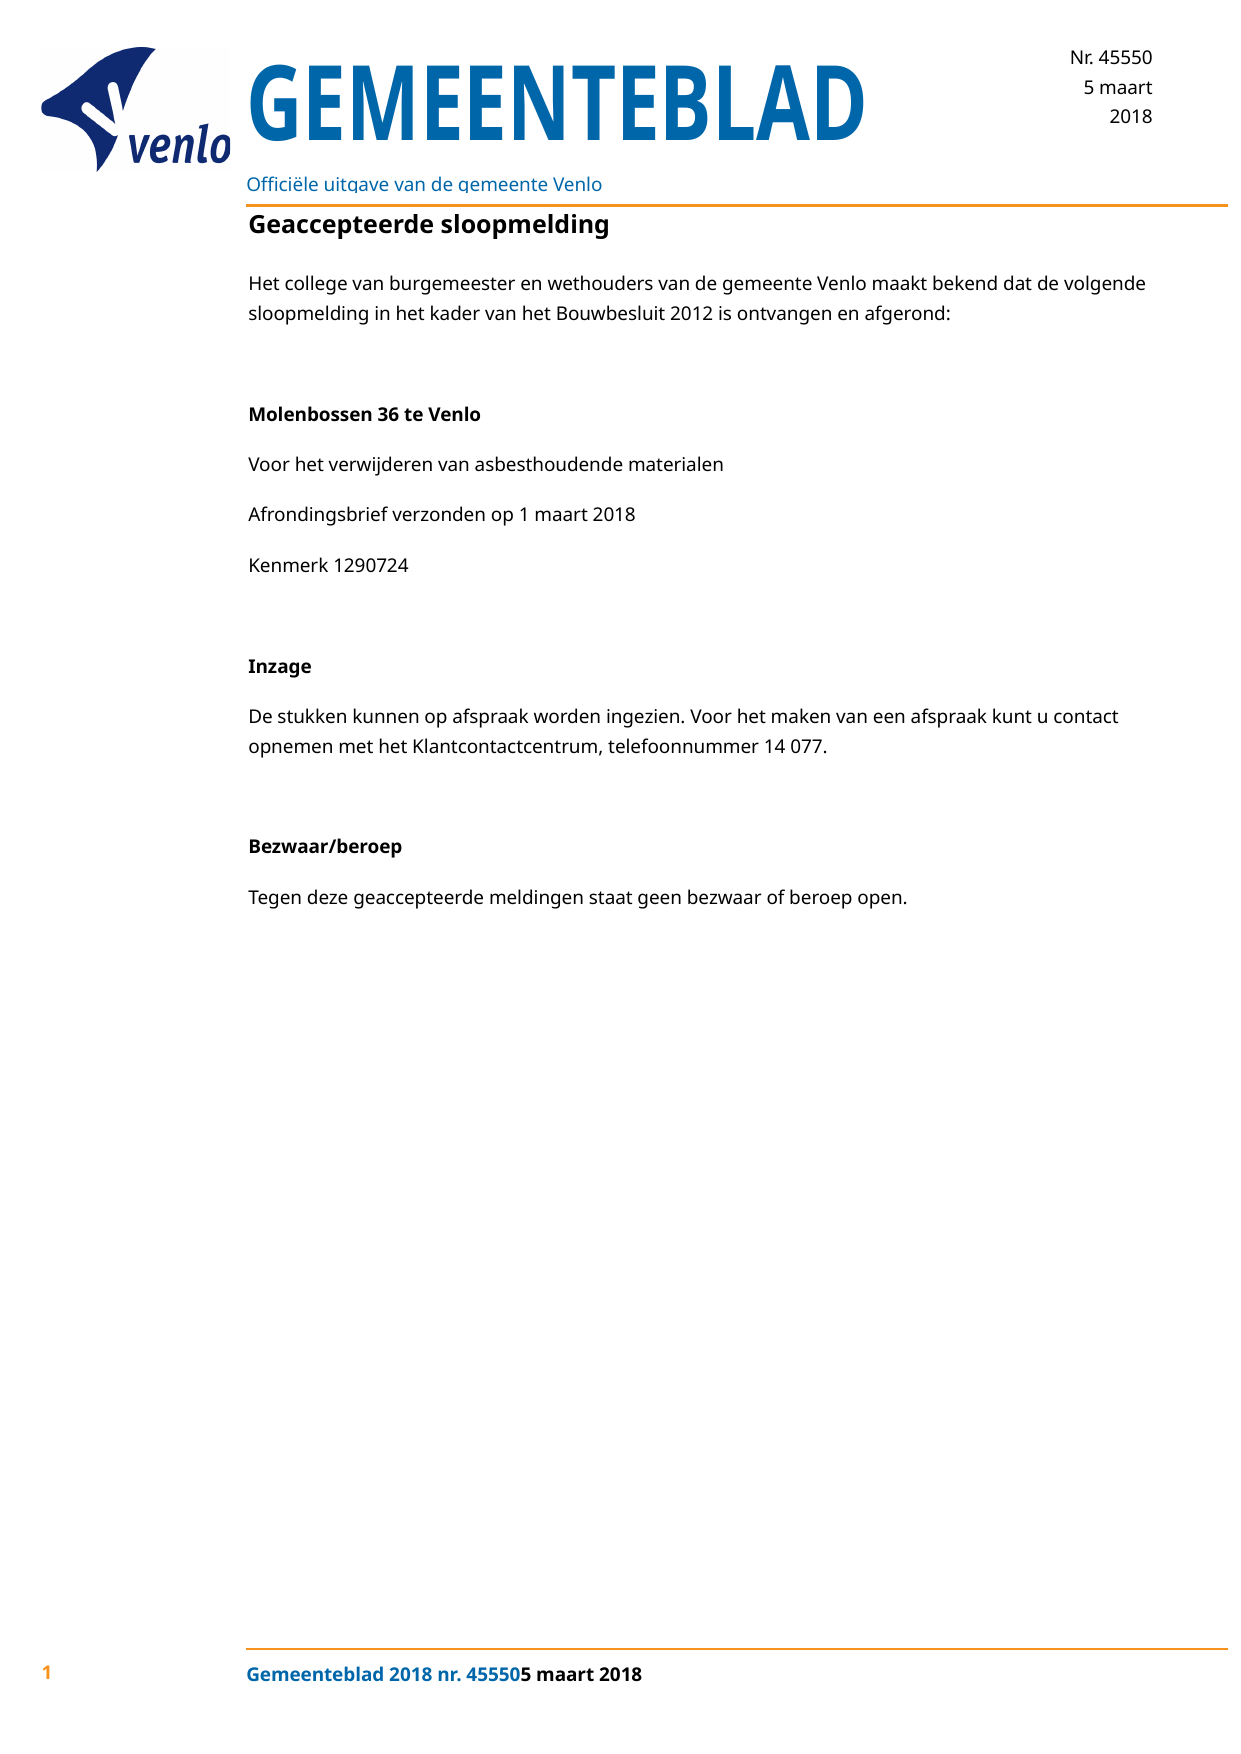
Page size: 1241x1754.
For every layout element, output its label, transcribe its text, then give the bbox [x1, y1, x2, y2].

text Geaccepteerde sloopmelding [248, 207, 1152, 241]
picture [41, 47, 231, 172]
text Voor het verwijderen van asbesthoudende materialen [248, 451, 1152, 477]
text Inzage [248, 653, 1152, 678]
text Kenmerk 1290724 [248, 552, 1152, 578]
text De stukken kunnen op afspraak worden ingezien. Voor het maken van een afspraak kunt u contact opnemen met het Klantcontactcentrum, telefoonnummer 14 077. [248, 703, 1152, 758]
text Afrondingsbrief verzonden op 1 maart 2018 [248, 502, 1152, 527]
text Het college van burgemeester en wethouders van de gemeente Venlo maakt bekend dat de volgende sloopmelding in het kader van het Bouwbesluit 2012 is ontvangen en afgerond: [248, 270, 1152, 326]
text Bezwaar/beroep [248, 834, 1152, 859]
text Molenbossen 36 te Venlo [248, 401, 1152, 426]
text Tegen deze geaccepteerde meldingen staat geen bezwaar of beroep open. [248, 884, 1152, 910]
